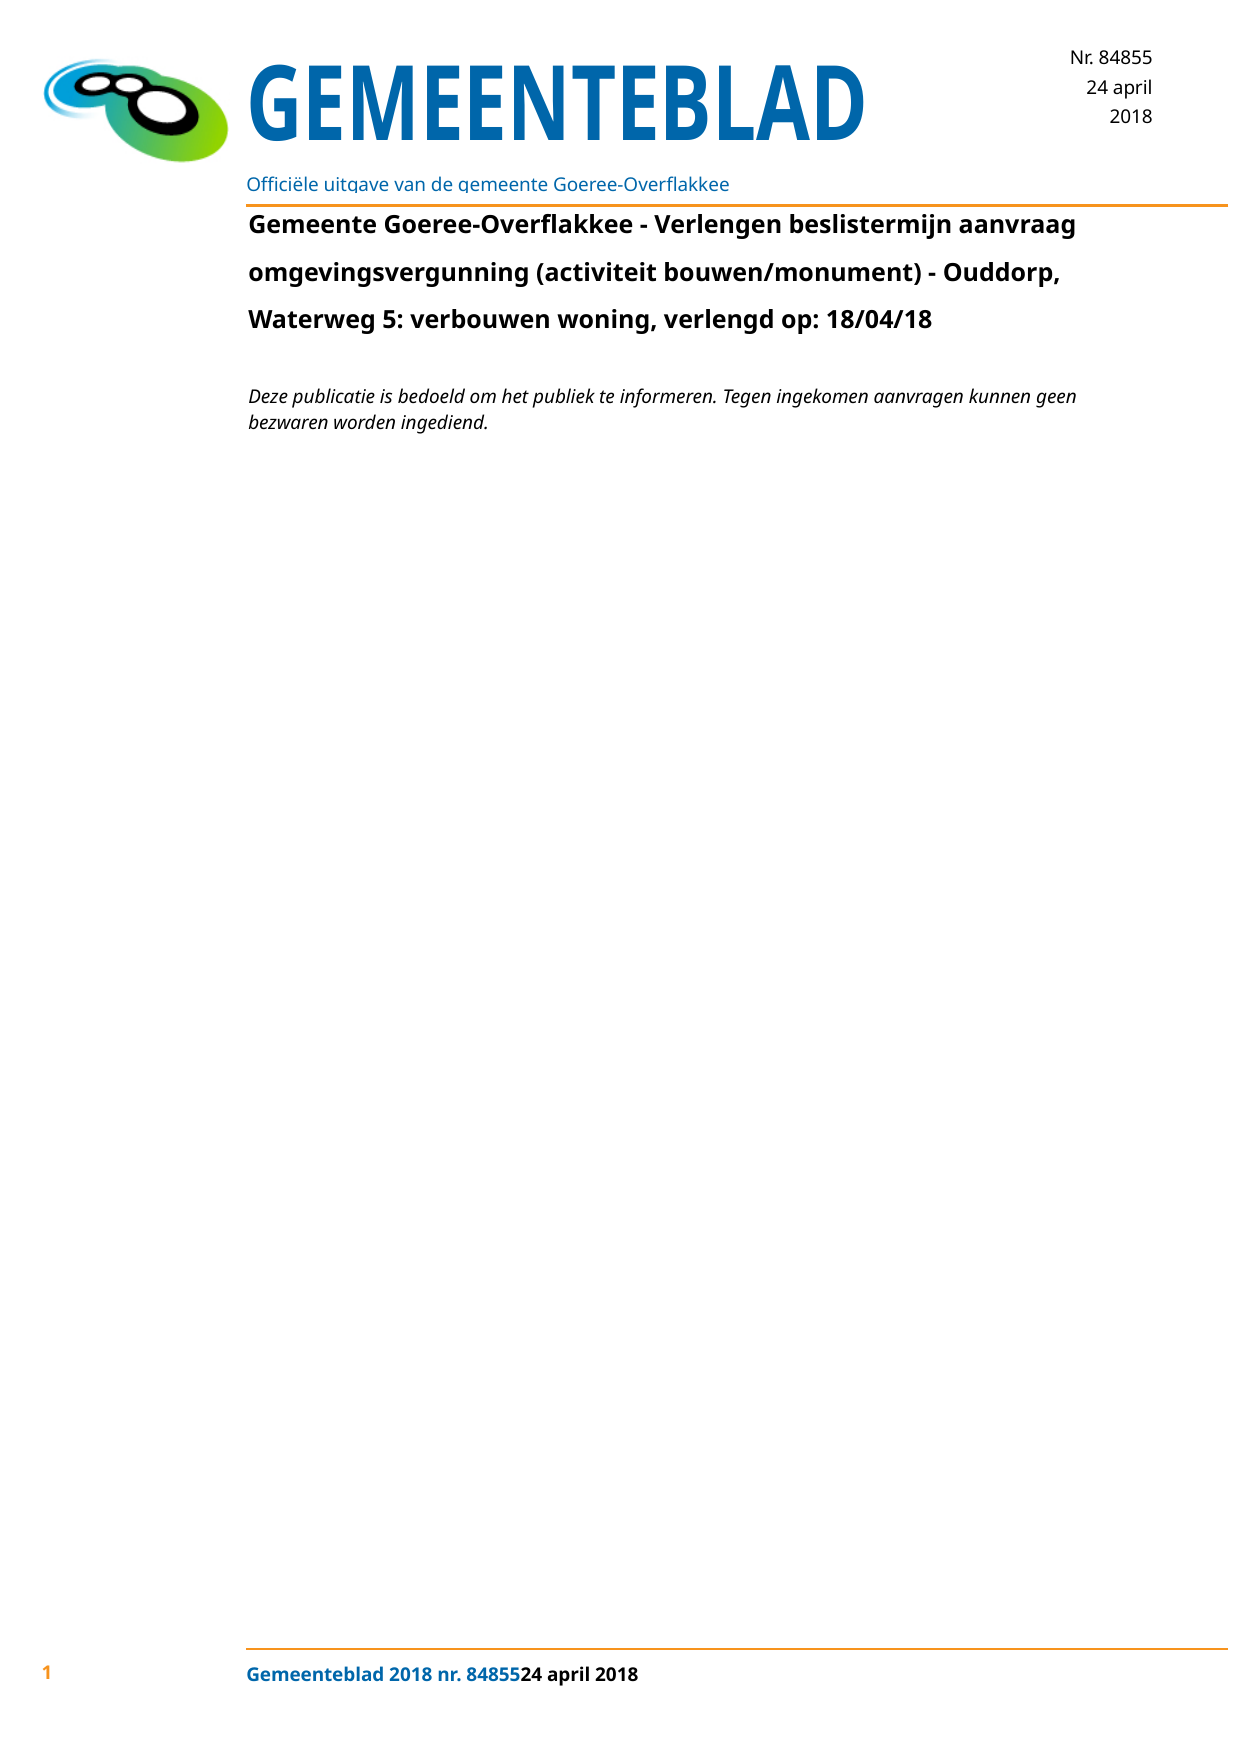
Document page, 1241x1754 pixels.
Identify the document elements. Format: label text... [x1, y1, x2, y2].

picture [41, 47, 231, 172]
text Deze publicatie is bedoeld om het publiek te informeren. Tegen ingekomen aanvragen kunnen geen bezwaren worden ingediend. [248, 384, 1152, 435]
text Gemeente Goeree-Overflakkee - Verlengen beslistermijn aanvraag omgevingsvergunning (activiteit bouwen/monument) - Ouddorp, Waterweg 5: verbouwen woning, verlengd op: 18/04/18 [248, 207, 1152, 336]
